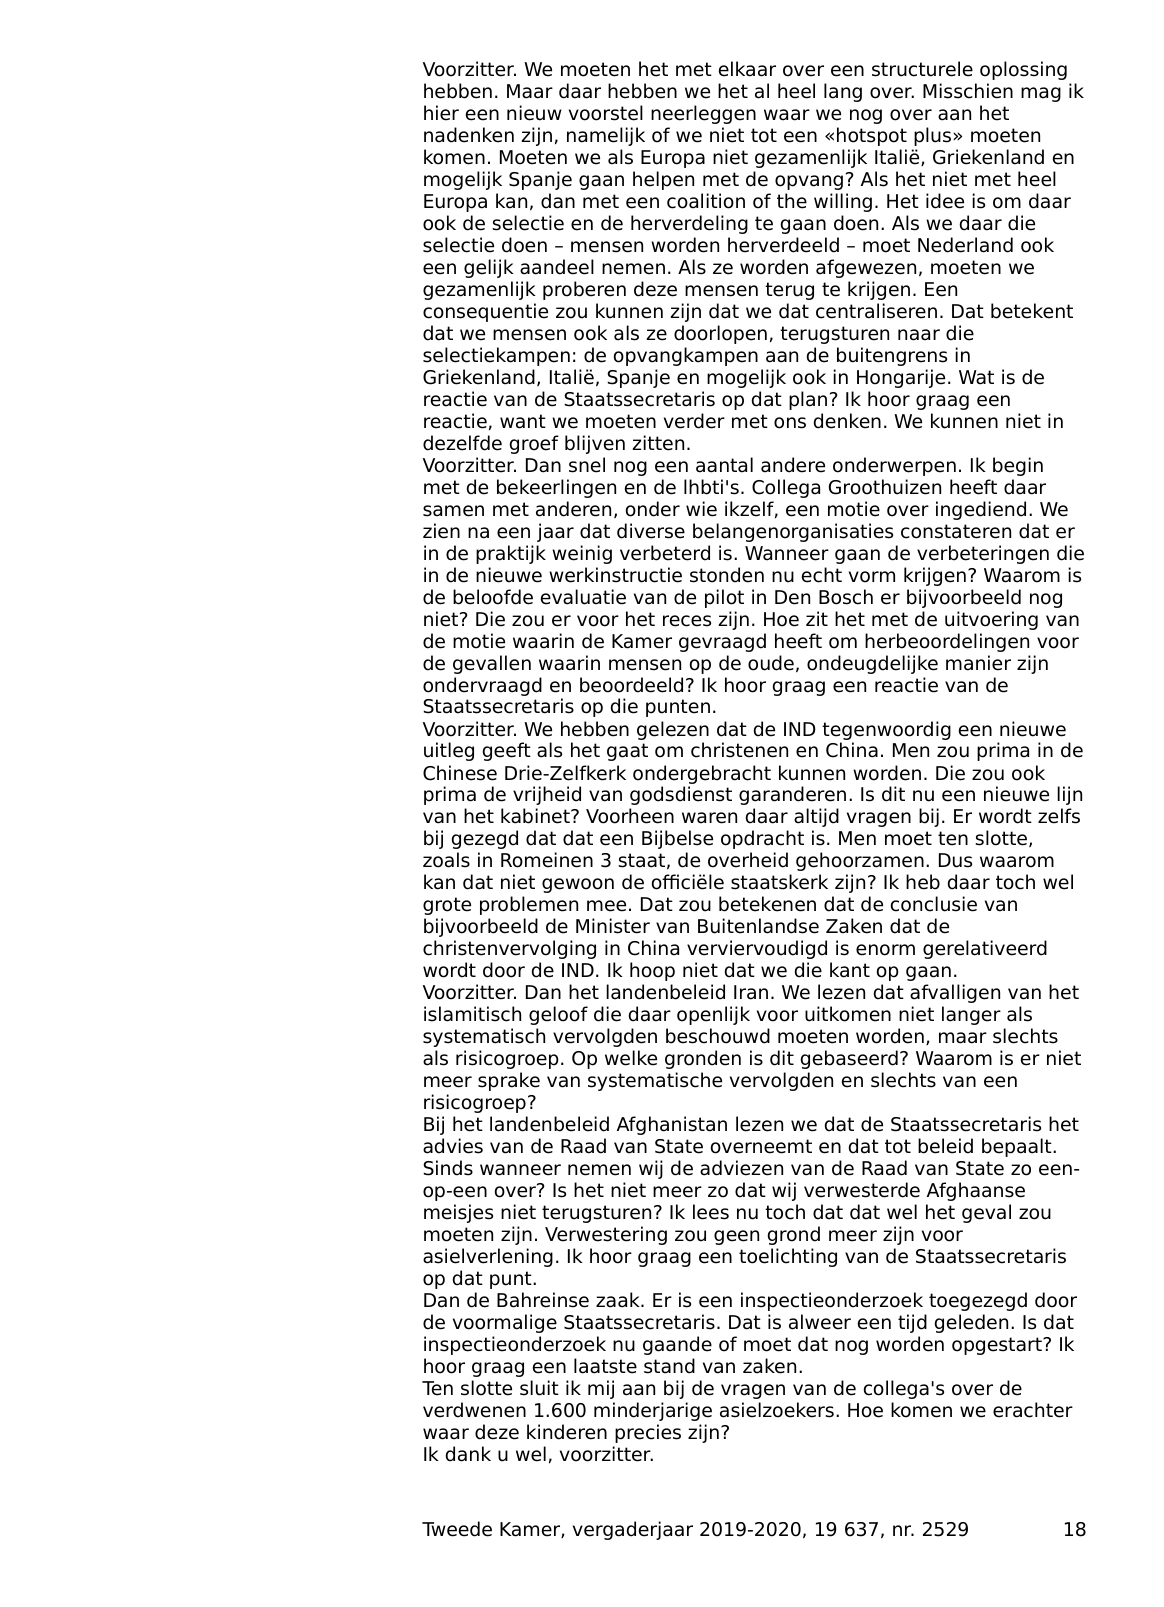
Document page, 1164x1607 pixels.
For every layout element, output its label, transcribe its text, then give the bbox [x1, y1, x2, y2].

text Voorzitter. Dan snel nog een aantal andere onderwerpen. Ik begin met de bekeerlingen en de lhbti's. Collega Groothuizen heeft daar samen met anderen, onder wie ikzelf, een motie over ingediend. We zien na een jaar dat diverse belangenorganisaties constateren dat er in de praktijk weinig verbeterd is. Wanneer gaan de verbeteringen die in de nieuwe werkinstructie stonden nu echt vorm krijgen? Waarom is de beloofde evaluatie van de pilot in Den Bosch er bijvoorbeeld nog niet? Die zou er voor het reces zijn. Hoe zit het met de uitvoering van de motie waarin de Kamer gevraagd heeft om herbeoordelingen voor de gevallen waarin mensen op de oude, ondeugdelijke manier zijn ondervraagd en beoordeeld? Ik hoor graag een reactie van de Staatssecretaris op die punten. [422, 455, 1087, 718]
text Voorzitter. Dan het landenbeleid Iran. We lezen dat afvalligen van het islamitisch geloof die daar openlijk voor uitkomen niet langer als systematisch vervolgden beschouwd moeten worden, maar slechts als risicogroep. Op welke gronden is dit gebaseerd? Waarom is er niet meer sprake van systematische vervolgden en slechts van een risicogroep? [422, 982, 1087, 1114]
text Voorzitter. We moeten het met elkaar over een structurele oplossing hebben. Maar daar hebben we het al heel lang over. Misschien mag ik hier een nieuw voorstel neerleggen waar we nog over aan het nadenken zijn, namelijk of we niet tot een «hotspot plus» moeten komen. Moeten we als Europa niet gezamenlijk Italië, Griekenland en mogelijk Spanje gaan helpen met de opvang? Als het niet met heel Europa kan, dan met een coalition of the willing. Het idee is om daar ook de selectie en de herverdeling te gaan doen. Als we daar die selectie doen – mensen worden herverdeeld – moet Nederland ook een gelijk aandeel nemen. Als ze worden afgewezen, moeten we gezamenlijk proberen deze mensen terug te krijgen. Een consequentie zou kunnen zijn dat we dat centraliseren. Dat betekent dat we mensen ook als ze doorlopen, terugsturen naar die selectiekampen: de opvangkampen aan de buitengrens in Griekenland, Italië, Spanje en mogelijk ook in Hongarije. Wat is de reactie van de Staatssecretaris op dat plan? Ik hoor graag een reactie, want we moeten verder met ons denken. We kunnen niet in dezelfde groef blijven zitten. [422, 59, 1087, 455]
text Dan de Bahreinse zaak. Er is een inspectieonderzoek toegezegd door de voormalige Staatssecretaris. Dat is alweer een tijd geleden. Is dat inspectieonderzoek nu gaande of moet dat nog worden opgestart? Ik hoor graag een laatste stand van zaken. [422, 1290, 1087, 1378]
text Voorzitter. We hebben gelezen dat de IND tegenwoordig een nieuwe uitleg geeft als het gaat om christenen en China. Men zou prima in de Chinese Drie-Zelfkerk ondergebracht kunnen worden. Die zou ook prima de vrijheid van godsdienst garanderen. Is dit nu een nieuwe lijn van het kabinet? Voorheen waren daar altijd vragen bij. Er wordt zelfs bij gezegd dat dat een Bijbelse opdracht is. Men moet ten slotte, zoals in Romeinen 3 staat, de overheid gehoorzamen. Dus waarom kan dat niet gewoon de officiële staatskerk zijn? Ik heb daar toch wel grote problemen mee. Dat zou betekenen dat de conclusie van bijvoorbeeld de Minister van Buitenlandse Zaken dat de christenvervolging in China verviervoudigd is enorm gerelativeerd wordt door de IND. Ik hoop niet dat we die kant op gaan. [422, 718, 1087, 982]
text Ik dank u wel, voorzitter. [422, 1444, 1087, 1466]
text Ten slotte sluit ik mij aan bij de vragen van de collega's over de verdwenen 1.600 minderjarige asielzoekers. Hoe komen we erachter waar deze kinderen precies zijn? [422, 1378, 1087, 1444]
text Bij het landenbeleid Afghanistan lezen we dat de Staatssecretaris het advies van de Raad van State overneemt en dat tot beleid bepaalt. Sinds wanneer nemen wij de adviezen van de Raad van State zo een-op-een over? Is het niet meer zo dat wij verwesterde Afghaanse meisjes niet terugsturen? Ik lees nu toch dat dat wel het geval zou moeten zijn. Verwestering zou geen grond meer zijn voor asielverlening. Ik hoor graag een toelichting van de Staatssecretaris op dat punt. [422, 1114, 1087, 1290]
